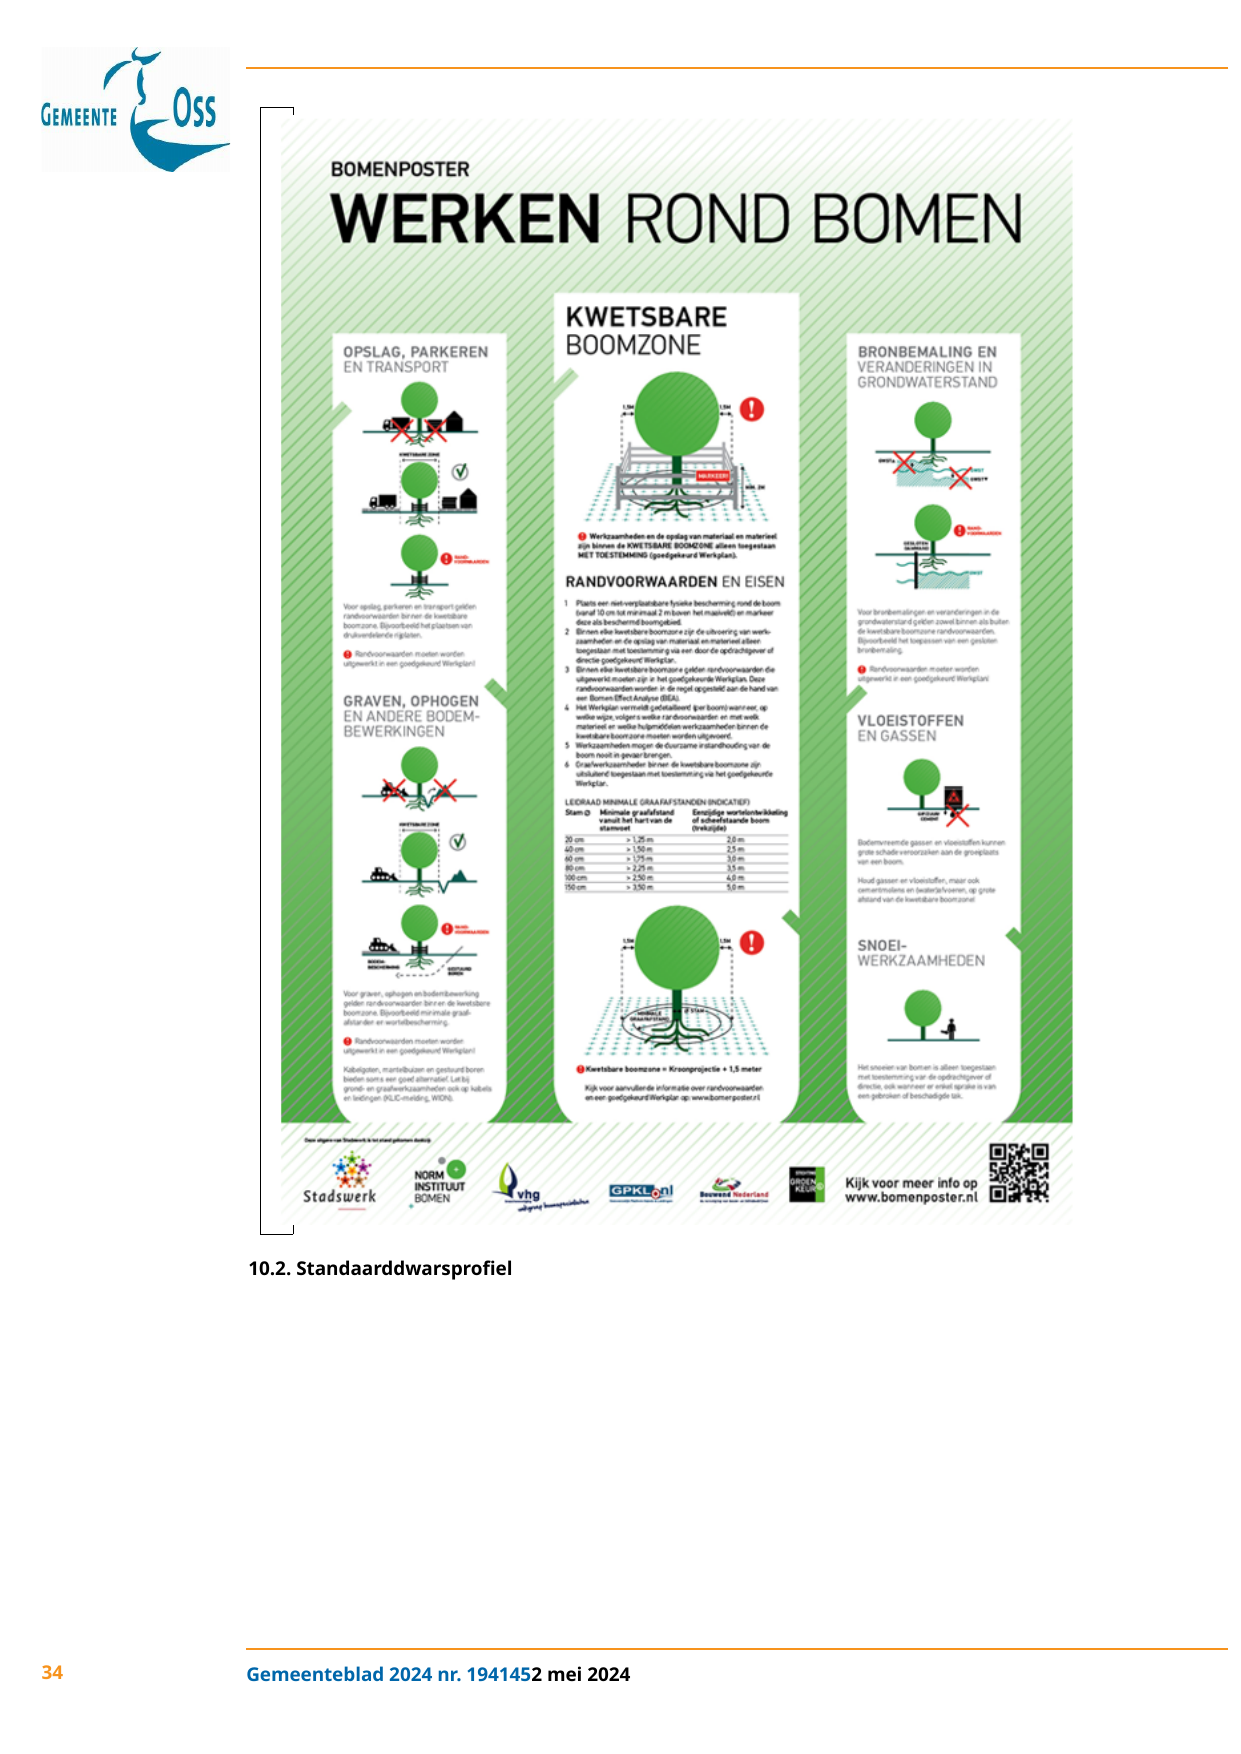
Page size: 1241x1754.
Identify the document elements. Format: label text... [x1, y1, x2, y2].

text 10.2. Standaarddwarsprofiel [248, 1255, 1152, 1281]
picture [41, 47, 231, 172]
picture [268, 115, 1090, 1225]
